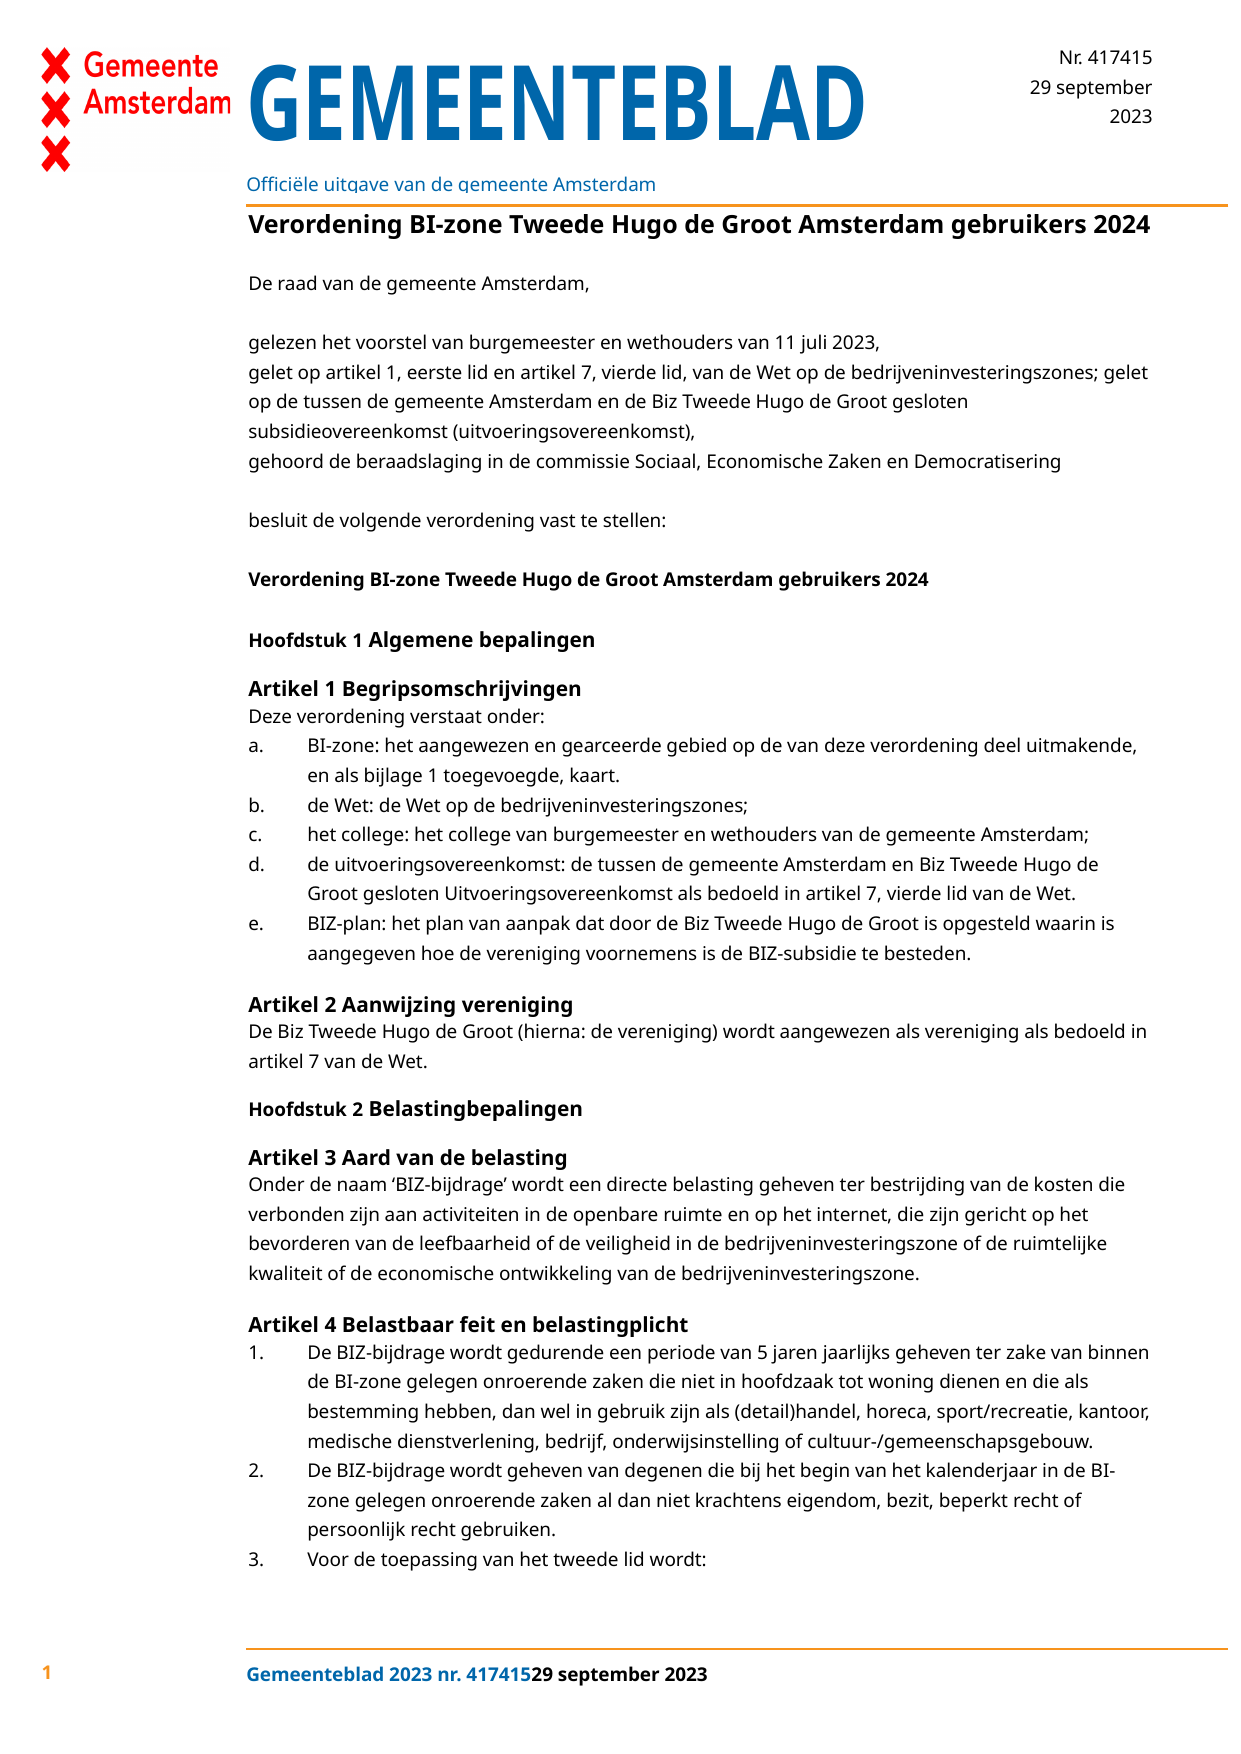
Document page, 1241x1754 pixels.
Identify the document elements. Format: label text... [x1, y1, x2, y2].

text Artikel 2 Aanwijzing vereniging [248, 990, 1152, 1018]
list BI-zone: het aangewezen en gearceerde gebied op de van deze verordening deel uitmakende, en als bijlage 1 toegevoegde, kaart. [248, 733, 1152, 788]
text De raad van de gemeente Amsterdam, [248, 270, 1152, 296]
picture [41, 47, 231, 172]
text Onder de naam ‘BIZ-bijdrage’ wordt een directe belasting geheven ter bestrijding van de kosten die verbonden zijn aan activiteiten in de openbare ruimte en op het internet, die zijn gericht op het bevorderen van de leefbaarheid of de veiligheid in de bedrijveninvesteringszone of de ruimtelijke kwaliteit of de economische ontwikkeling van de bedrijveninvesteringszone. [248, 1171, 1152, 1286]
list De BIZ-bijdrage wordt geheven van degenen die bij het begin van het kalenderjaar in de BI-zone gelegen onroerende zaken al dan niet krachtens eigendom, bezit, beperkt recht of persoonlijk recht gebruiken. [248, 1457, 1152, 1542]
text besluit de volgende verordening vast te stellen: [248, 507, 1152, 533]
text Artikel 3 Aard van de belasting [248, 1143, 1152, 1171]
text Hoofdstuk 1 Algemene bepalingen [248, 625, 1152, 654]
text Artikel 1 Begripsomschrijvingen [248, 674, 1152, 703]
list de uitvoeringsovereenkomst: de tussen de gemeente Amsterdam en Biz Tweede Hugo de Groot gesloten Uitvoeringsovereenkomst als bedoeld in artikel 7, vierde lid van de Wet. [248, 851, 1152, 906]
list BIZ-plan: het plan van aanpak dat door de Biz Tweede Hugo de Groot is opgesteld waarin is aangegeven hoe de vereniging voornemens is de BIZ-subsidie te besteden. [248, 910, 1152, 965]
list De BIZ-bijdrage wordt gedurende een periode van 5 jaren jaarlijks geheven ter zake van binnen de BI-zone gelegen onroerende zaken die niet in hoofdzaak tot woning dienen en die als bestemming hebben, dan wel in gebruik zijn als (detail)handel, horeca, sport/recreatie, kantoor, medische dienstverlening, bedrijf, onderwijsinstelling of cultuur-/gemeenschapsgebouw. [248, 1339, 1152, 1453]
text gehoord de beraadslaging in de commissie Sociaal, Economische Zaken en Democratisering [248, 448, 1152, 473]
list het college: het college van burgemeester en wethouders van de gemeente Amsterdam; [248, 821, 1152, 847]
list Voor de toepassing van het tweede lid wordt: [248, 1546, 1152, 1572]
text Hoofdstuk 2 Belastingbepalingen [248, 1094, 1152, 1122]
text Artikel 4 Belastbaar feit en belastingplicht [248, 1311, 1152, 1339]
text De Biz Tweede Hugo de Groot (hierna: de vereniging) wordt aangewezen als vereniging als bedoeld in artikel 7 van de Wet. [248, 1018, 1152, 1074]
text Verordening BI-zone Tweede Hugo de Groot Amsterdam gebruikers 2024 [248, 207, 1152, 241]
text gelezen het voorstel van burgemeester en wethouders van 11 juli 2023, [248, 329, 1152, 355]
text gelet op artikel 1, eerste lid en artikel 7, vierde lid, van de Wet op de bedrijveninvesteringszones; gelet op de tussen de gemeente Amsterdam en de Biz Tweede Hugo de Groot gesloten subsidieovereenkomst (uitvoeringsovereenkomst), [248, 359, 1152, 444]
list de Wet: de Wet op de bedrijveninvesteringszones; [248, 792, 1152, 817]
text Verordening BI-zone Tweede Hugo de Groot Amsterdam gebruikers 2024 [248, 566, 1152, 592]
text Deze verordening verstaat onder: [248, 703, 1152, 729]
